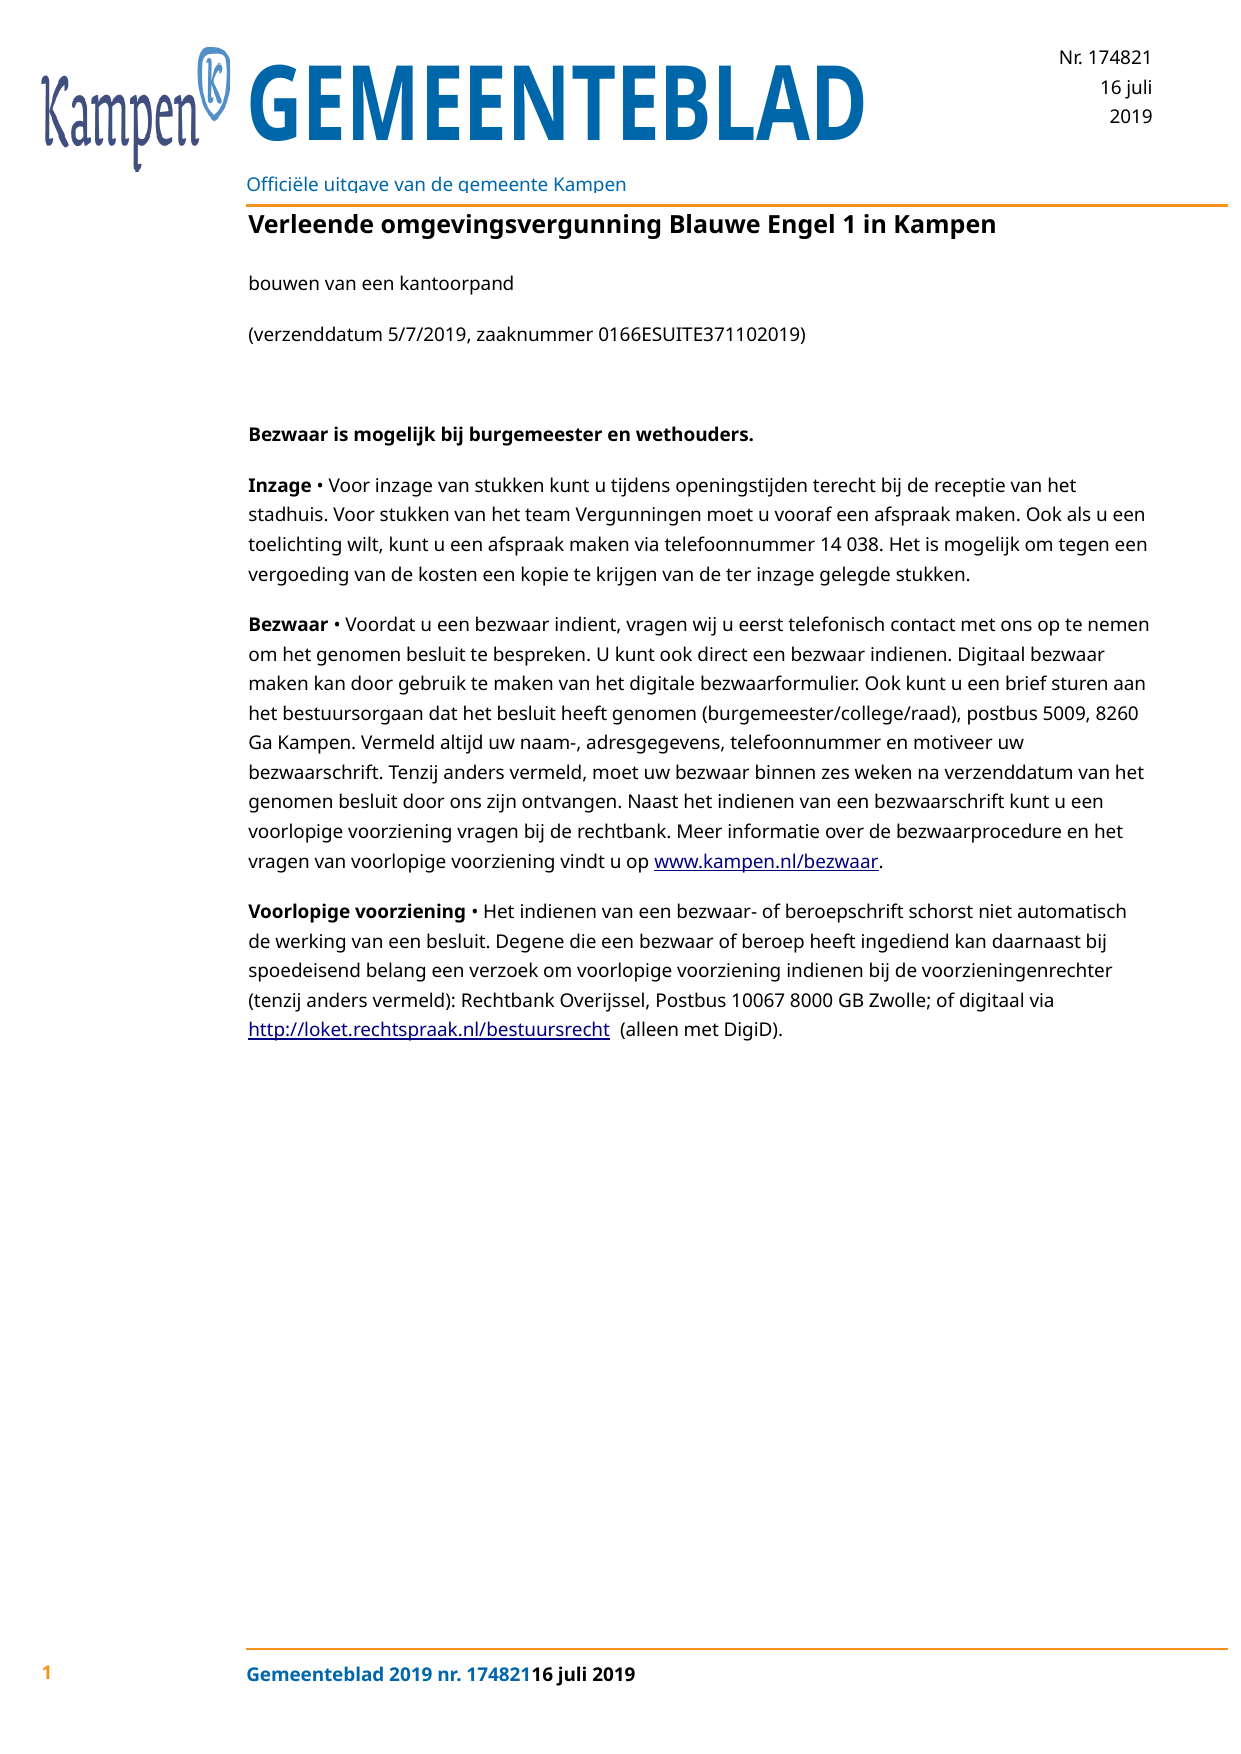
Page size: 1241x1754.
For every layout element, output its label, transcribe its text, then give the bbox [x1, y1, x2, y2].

text Bezwaar • Voordat u een bezwaar indient, vragen wij u eerst telefonisch contact met ons op te nemen om het genomen besluit te bespreken. U kunt ook direct een bezwaar indienen. Digitaal bezwaar maken kan door gebruik te maken van het digitale bezwaarformulier. Ook kunt u een brief sturen aan het bestuursorgaan dat het besluit heeft genomen (burgemeester/college/raad), postbus 5009, 8260 Ga Kampen. Vermeld altijd uw naam-, adresgegevens, telefoonnummer en motiveer uw bezwaarschrift. Tenzij anders vermeld, moet uw bezwaar binnen zes weken na verzenddatum van het genomen besluit door ons zijn ontvangen. Naast het indienen van een bezwaarschrift kunt u een voorlopige voorziening vragen bij de rechtbank. Meer informatie over de bezwaarprocedure en het vragen van voorlopige voorziening vindt u op www.kampen.nl/bezwaar. [248, 611, 1152, 873]
text Bezwaar is mogelijk bij burgemeester en wethouders. [248, 422, 1152, 447]
text Verleende omgevingsvergunning Blauwe Engel 1 in Kampen [248, 207, 1152, 241]
text Voorlopige voorziening • Het indienen van een bezwaar- of beroepschrift schorst niet automatisch de werking van een besluit. Degene die een bezwaar of beroep heeft ingediend kan daarnaast bij spoedeisend belang een verzoek om voorlopige voorziening indienen bij de voorzieningenrechter (tenzij anders vermeld): Rechtbank Overijssel, Postbus 10067 8000 GB Zwolle; of digitaal via http://loket.rechtspraak.nl/bestuursrecht (alleen met DigiD). [248, 898, 1152, 1042]
text (verzenddatum 5/7/2019, zaaknummer 0166ESUITE371102019) [248, 321, 1152, 346]
text bouwen van een kantoorpand [248, 270, 1152, 296]
text Inzage • Voor inzage van stukken kunt u tijdens openingstijden terecht bij de receptie van het stadhuis. Voor stukken van het team Vergunningen moet u vooraf een afspraak maken. Ook als u een toelichting wilt, kunt u een afspraak maken via telefoonnummer 14 038. Het is mogelijk om tegen een vergoeding van de kosten een kopie te krijgen van de ter inzage gelegde stukken. [248, 472, 1152, 586]
picture [41, 47, 231, 172]
